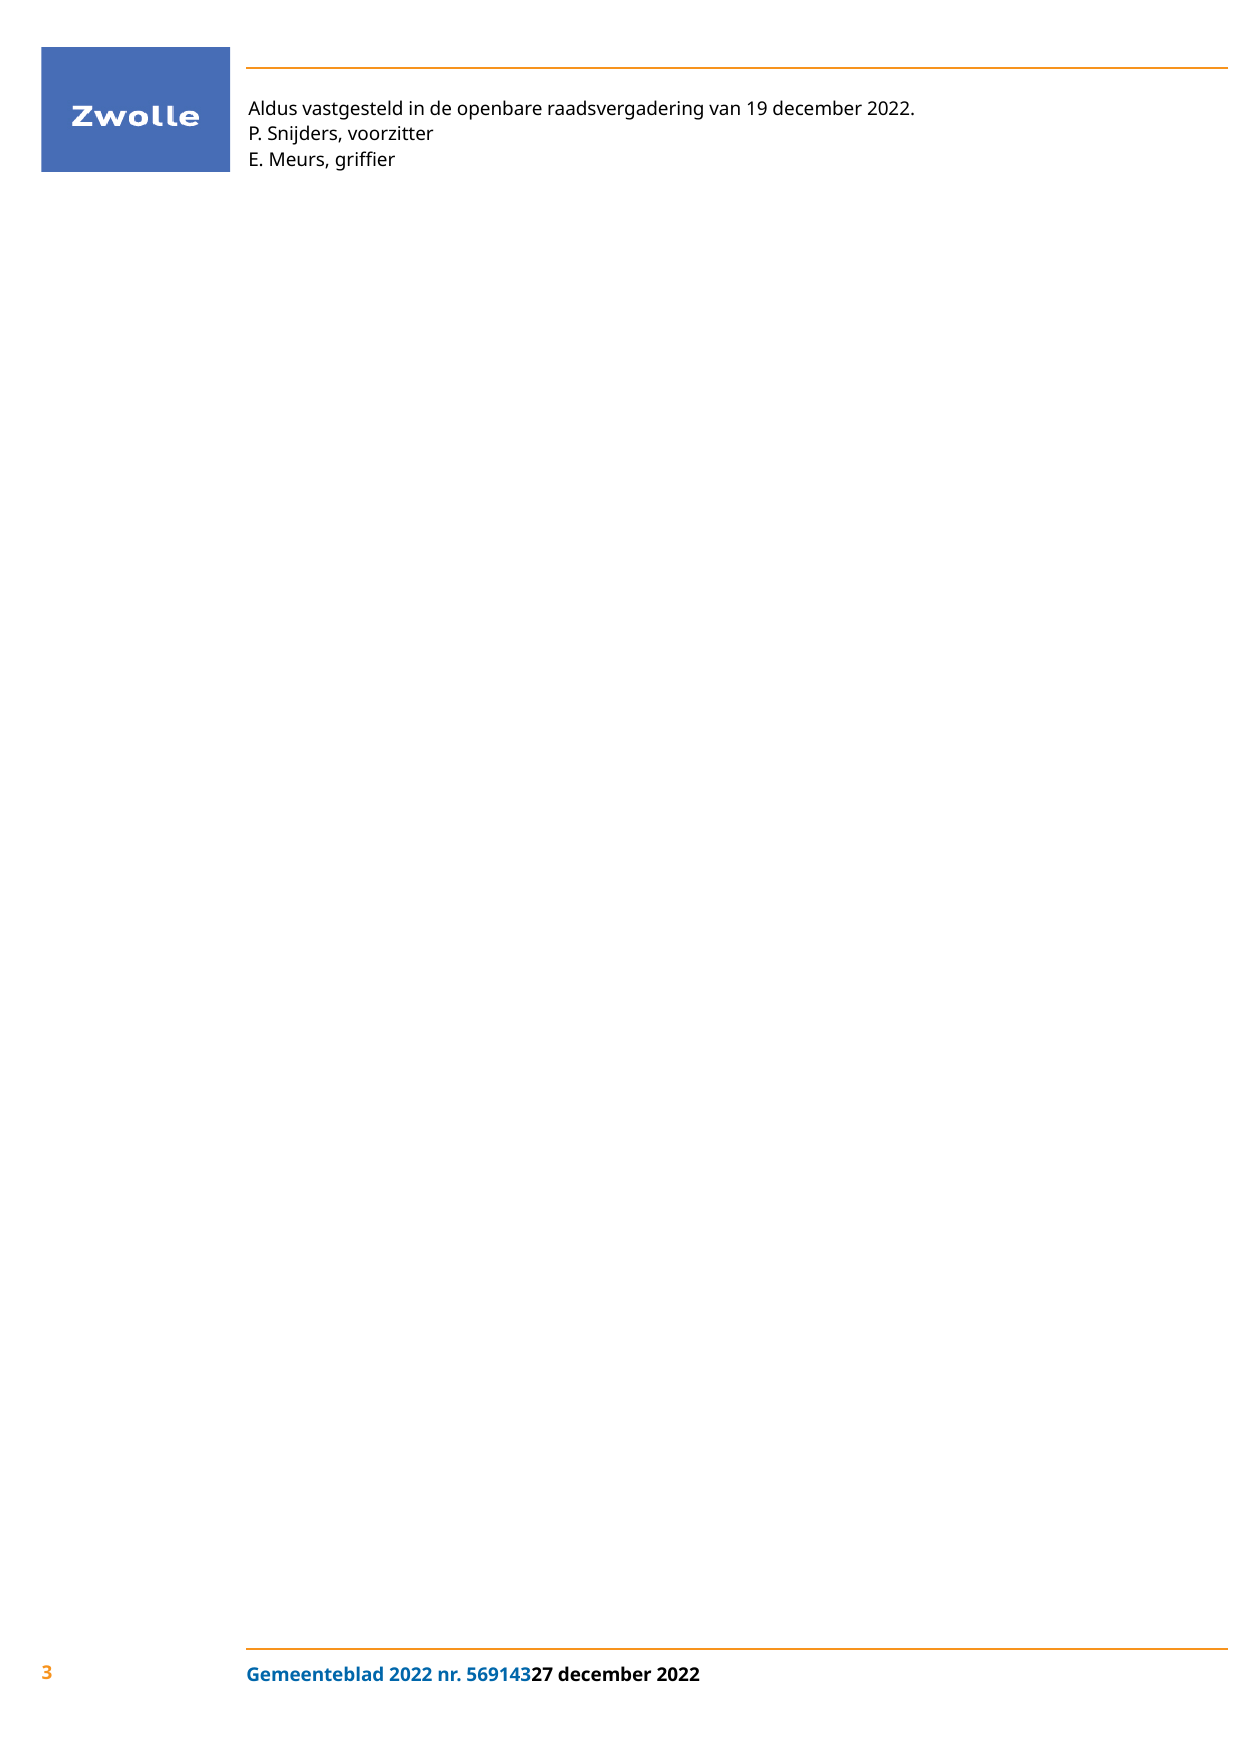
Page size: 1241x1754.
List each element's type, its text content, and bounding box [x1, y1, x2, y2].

text P. Snijders, voorzitter [248, 121, 1152, 146]
text Aldus vastgesteld in de openbare raadsvergadering van 19 december 2022. [248, 95, 1152, 121]
picture [41, 47, 231, 172]
text E. Meurs, griffier [248, 146, 1152, 172]
